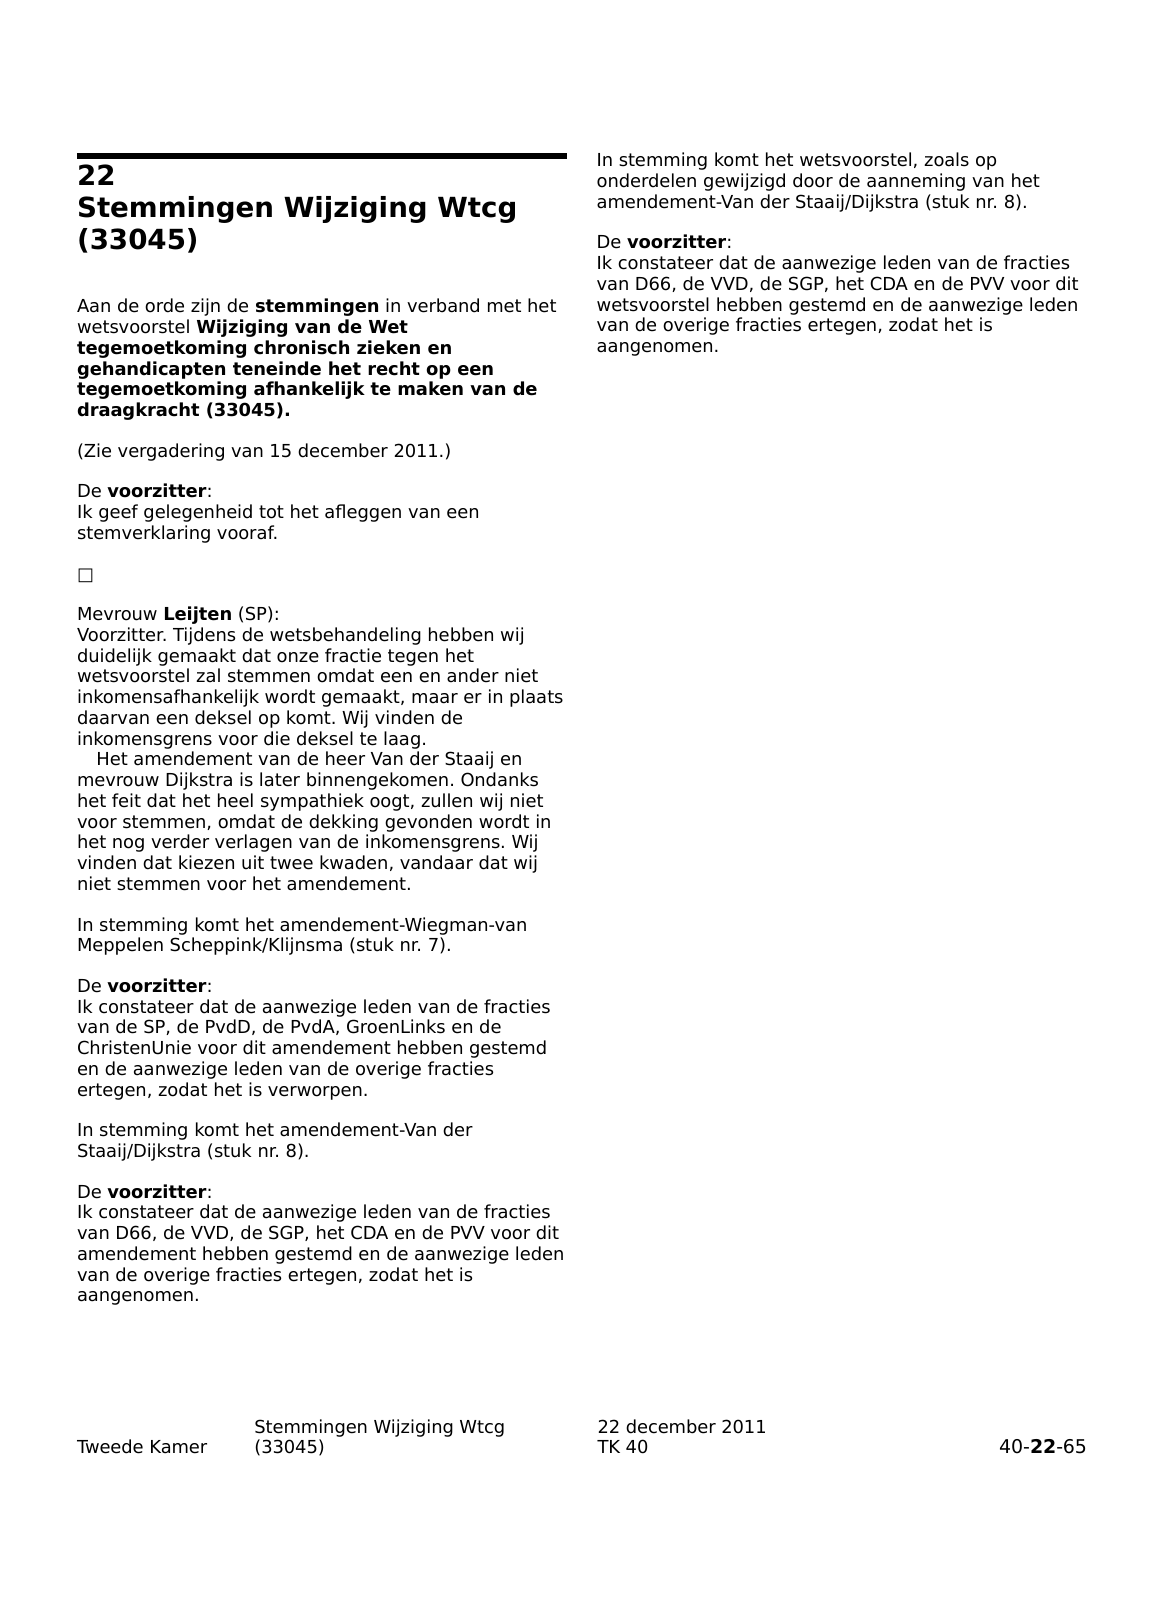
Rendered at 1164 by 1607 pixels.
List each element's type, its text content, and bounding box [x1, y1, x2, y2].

text In stemming komt het amendement-Van der Staaij/Dijkstra (stuk nr. 8). [77, 1120, 567, 1162]
text Ik constateer dat de aanwezige leden van de fracties van de SP, de PvdD, de PvdA, GroenLinks en de ChristenUnie voor dit amendement hebben gestemd en de aanwezige leden van de overige fracties ertegen, zodat het is verworpen. [77, 997, 567, 1100]
text Ik constateer dat de aanwezige leden van de fracties van D66, de VVD, de SGP, het CDA en de PVV voor dit amendement hebben gestemd en de aanwezige leden van de overige fracties ertegen, zodat het is aangenomen. [77, 1202, 567, 1306]
text Ik geef gelegenheid tot het afleggen van een stemverklaring vooraf. [77, 502, 567, 543]
text In stemming komt het amendement-Wiegman-van Meppelen Scheppink/Klijnsma (stuk nr. 7). [77, 914, 567, 956]
text De voorzitter: [596, 232, 1087, 253]
text De voorzitter: [77, 1182, 567, 1202]
text De voorzitter: [77, 481, 567, 502]
text De voorzitter: [77, 976, 567, 997]
text Mevrouw Leijten (SP): [77, 604, 567, 625]
text In stemming komt het wetsvoorstel, zoals op onderdelen gewijzigd door de aanneming van het amendement-Van der Staaij/Dijkstra (stuk nr. 8). [596, 150, 1087, 212]
text (Zie vergadering van 15 december 2011.) [77, 441, 567, 461]
text Voorzitter. Tijdens de wetsbehandeling hebben wij duidelijk gemaakt dat onze fractie tegen het wetsvoorstel zal stemmen omdat een en ander niet inkomensafhankelijk wordt gemaakt, maar er in plaats daarvan een deksel op komt. Wij vinden de inkomensgrens voor die deksel te laag. [77, 625, 567, 749]
text Aan de orde zijn de stemmingen in verband met het wetsvoorstel Wijziging van de Wet tegemoetkoming chronisch zieken en gehandicapten teneinde het recht op een tegemoetkoming afhankelijk te maken van de draagkracht (33045). [77, 296, 567, 421]
text □ [77, 563, 567, 584]
text Ik constateer dat de aanwezige leden van de fracties van D66, de VVD, de SGP, het CDA en de PVV voor dit wetsvoorstel hebben gestemd en de aanwezige leden van de overige fracties ertegen, zodat het is aangenomen. [596, 253, 1087, 357]
title 22 Stemmingen Wijziging Wtcg (33045) [77, 159, 567, 256]
text Het amendement van de heer Van der Staaij en mevrouw Dijkstra is later binnengekomen. Ondanks het feit dat het heel sympathiek oogt, zullen wij niet voor stemmen, omdat de dekking gevonden wordt in het nog verder verlagen van de inkomensgrens. Wij vinden dat kiezen uit twee kwaden, vandaar dat wij niet stemmen voor het amendement. [77, 749, 567, 894]
